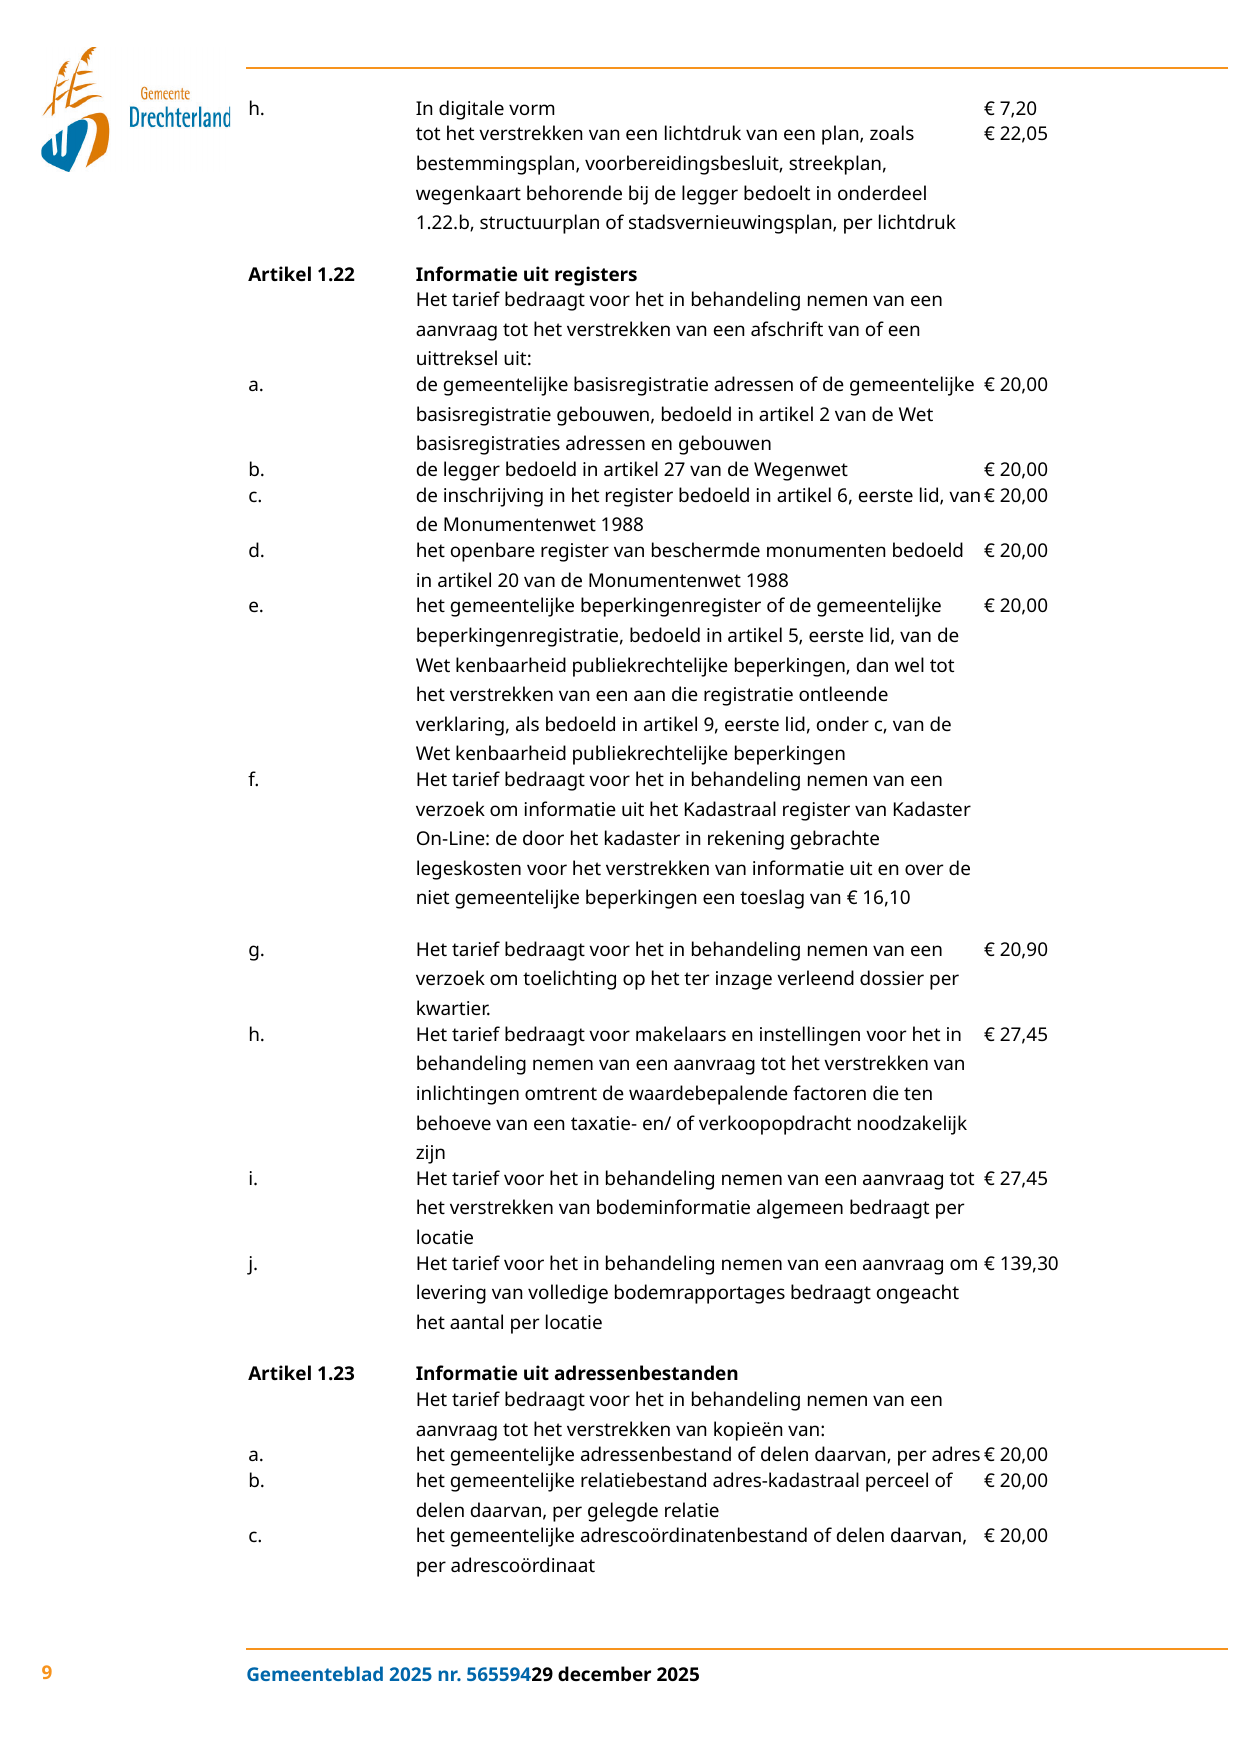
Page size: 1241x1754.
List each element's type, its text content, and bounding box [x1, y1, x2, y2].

table_cell Het tarief bedraagt voor het in behandeling nemen van een verzoek om toelichting op het ter inzage verleend dossier per kwartier. [416, 936, 984, 1021]
table_cell € 20,00 [984, 1467, 1152, 1523]
table_cell b. [248, 1467, 416, 1523]
table_cell het gemeentelijke adrescoördinatenbestand of delen daarvan, per adrescoördinaat [416, 1523, 984, 1578]
table_cell a. [248, 1442, 416, 1467]
picture [41, 158, 64, 172]
table_cell [248, 1578, 416, 1604]
table_cell € 20,90 [984, 936, 1152, 1021]
table_cell [984, 1335, 1152, 1361]
table_cell b. [248, 456, 416, 482]
table_cell [984, 1578, 1152, 1604]
table_cell [248, 910, 416, 936]
table_cell [248, 1386, 416, 1442]
table_cell [984, 1386, 1152, 1442]
picture [226, 115, 231, 124]
table_cell de gemeentelijke basisregistratie adressen of de gemeentelijke basisregistratie gebouwen, bedoeld in artikel 2 van de Wet basisregistraties adressen en gebouwen [416, 371, 984, 456]
table_cell het gemeentelijke relatiebestand adres-kadastraal perceel of delen daarvan, per gelegde relatie [416, 1467, 984, 1523]
table_cell € 20,00 [984, 371, 1152, 456]
table_cell f. [248, 766, 416, 910]
table_cell het openbare register van beschermde monumenten bedoeld in artikel 20 van de Monumentenwet 1988 [416, 537, 984, 593]
table_cell het gemeentelijke beperkingenregister of de gemeentelijke beperkingenregistratie, bedoeld in artikel 5, eerste lid, van de Wet kenbaarheid publiekrechtelijke beperkingen, dan wel tot het verstrekken van een aan die registratie ontleende verklaring, als bedoeld in artikel 9, eerste lid, onder c, van de Wet kenbaarheid publiekrechtelijke beperkingen [416, 593, 984, 766]
table_cell [416, 235, 984, 261]
table_cell [416, 1335, 984, 1361]
table_cell [248, 286, 416, 371]
table_cell € 20,00 [984, 593, 1152, 766]
table_cell € 20,00 [984, 537, 1152, 593]
table_cell € 27,45 [984, 1021, 1152, 1165]
picture [41, 47, 231, 172]
table_cell Artikel 1.23 [248, 1361, 416, 1386]
table_cell Het tarief bedraagt voor het in behandeling nemen van een verzoek om informatie uit het Kadastraal register van Kadaster On-Line: de door het kadaster in rekening gebrachte legeskosten voor het verstrekken van informatie uit en over de niet gemeentelijke beperkingen een toeslag van € 16,10 [416, 766, 984, 910]
table_cell [248, 1335, 416, 1361]
table_cell j. [248, 1250, 416, 1335]
table_cell [984, 910, 1152, 936]
table_cell Het tarief bedraagt voor het in behandeling nemen van een aanvraag tot het verstrekken van kopieën van: [416, 1386, 984, 1442]
table_cell [984, 235, 1152, 261]
table_cell Informatie uit adressenbestanden [416, 1361, 984, 1386]
table_cell g. [248, 936, 416, 1021]
table_cell Het tarief bedraagt voor makelaars en instellingen voor het in behandeling nemen van een aanvraag tot het verstrekken van inlichtingen omtrent de waardebepalende factoren die ten behoeve van een taxatie- en/ of verkoopopdracht noodzakelijk zijn [416, 1021, 984, 1165]
table_cell tot het verstrekken van een lichtdruk van een plan, zoals bestemmingsplan, voorbereidingsbesluit, streekplan, wegenkaart behorende bij de legger bedoelt in onderdeel 1.22.b, structuurplan of stadsvernieuwingsplan, per lichtdruk [416, 121, 984, 235]
table_cell Informatie uit registers [416, 261, 984, 286]
table_cell d. [248, 537, 416, 593]
table_cell [984, 286, 1152, 371]
table_cell Het tarief bedraagt voor het in behandeling nemen van een aanvraag tot het verstrekken van een afschrift van of een uittreksel uit: [416, 286, 984, 371]
table_cell c. [248, 1523, 416, 1578]
table_cell i. [248, 1165, 416, 1250]
table_cell Het tarief voor het in behandeling nemen van een aanvraag om levering van volledige bodemrapportages bedraagt ongeacht het aantal per locatie [416, 1250, 984, 1335]
table_cell € 7,20 [984, 95, 1152, 121]
table_cell de legger bedoeld in artikel 27 van de Wegenwet [416, 456, 984, 482]
table_cell de inschrijving in het register bedoeld in artikel 6, eerste lid, van de Monumentenwet 1988 [416, 482, 984, 537]
table_cell € 22,05 [984, 121, 1152, 235]
table_cell In digitale vorm [416, 95, 984, 121]
table_cell het gemeentelijke adressenbestand of delen daarvan, per adres [416, 1442, 984, 1467]
table_cell h. [248, 1021, 416, 1165]
table_cell [984, 1361, 1152, 1386]
table_cell € 20,00 [984, 1442, 1152, 1467]
table_cell € 27,45 [984, 1165, 1152, 1250]
table_cell € 20,00 [984, 456, 1152, 482]
table_cell [248, 121, 416, 235]
table_cell a. [248, 371, 416, 456]
table_cell [984, 261, 1152, 286]
table_cell € 20,00 [984, 482, 1152, 537]
table_cell Artikel 1.22 [248, 261, 416, 286]
table_cell [416, 910, 984, 936]
table_cell Het tarief voor het in behandeling nemen van een aanvraag tot het verstrekken van bodeminformatie algemeen bedraagt per locatie [416, 1165, 984, 1250]
table_cell h. [248, 95, 416, 121]
table_cell [248, 235, 416, 261]
table_cell c. [248, 482, 416, 537]
table_cell [416, 1578, 984, 1604]
table_cell e. [248, 593, 416, 766]
table_cell € 20,00 [984, 1523, 1152, 1578]
table_cell [984, 766, 1152, 910]
table_cell € 139,30 [984, 1250, 1152, 1335]
